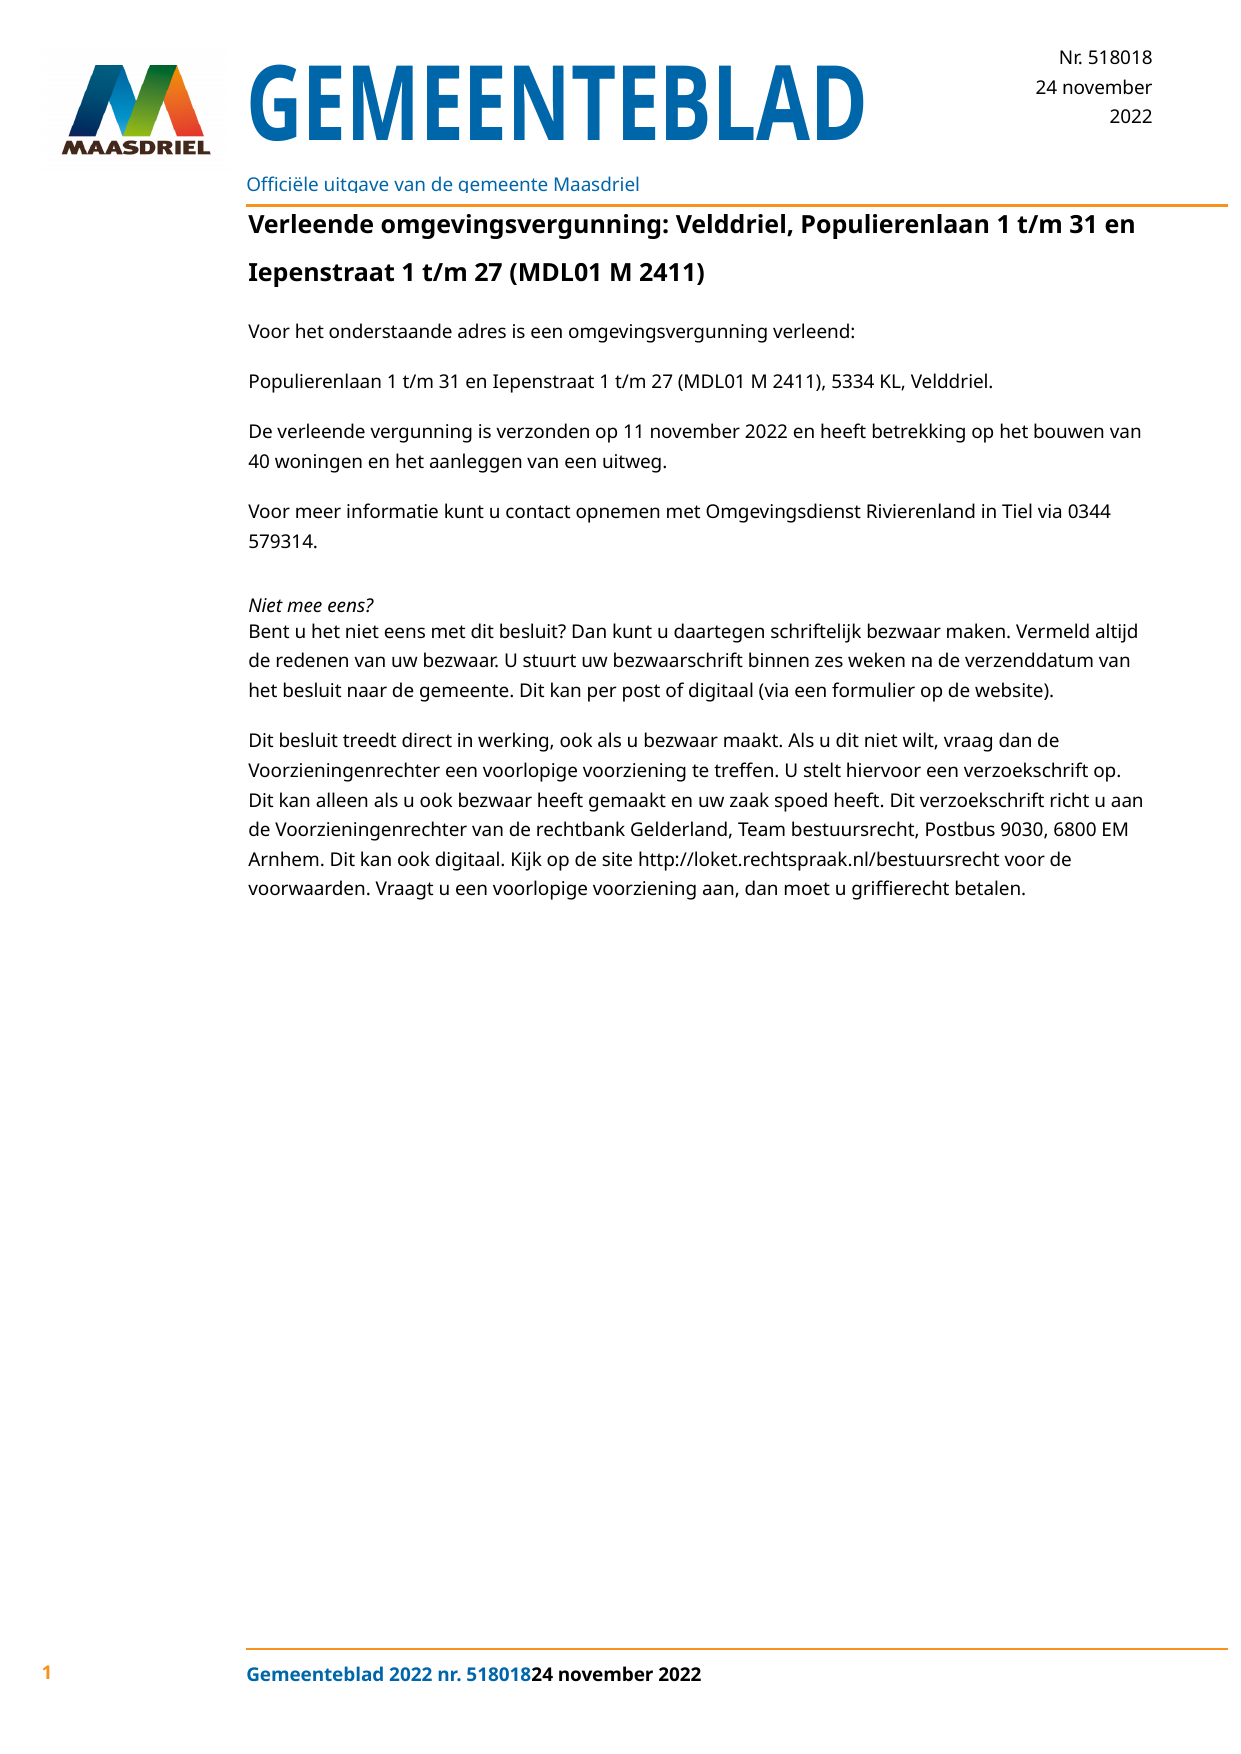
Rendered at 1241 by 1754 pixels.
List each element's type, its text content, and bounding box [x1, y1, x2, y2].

text Niet mee eens? [248, 592, 1152, 618]
text Voor meer informatie kunt u contact opnemen met Omgevingsdienst Rivierenland in Tiel via 0344 579314. [248, 499, 1152, 554]
text Verleende omgevingsvergunning: Velddriel, Populierenlaan 1 t/m 31 en Iepenstraat 1 t/m 27 (MDL01 M 2411) [248, 207, 1152, 288]
text Bent u het niet eens met dit besluit? Dan kunt u daartegen schriftelijk bezwaar maken. Vermeld altijd de redenen van uw bezwaar. U stuurt uw bezwaarschrift binnen zes weken na de verzenddatum van het besluit naar de gemeente. Dit kan per post of digitaal (via een formulier op de website). [248, 618, 1152, 703]
text Voor het onderstaande adres is een omgevingsvergunning verleend: [248, 318, 1152, 344]
text Dit besluit treedt direct in werking, ook als u bezwaar maakt. Als u dit niet wilt, vraag dan de Voorzieningenrechter een voorlopige voorziening te treffen. U stelt hiervoor een verzoekschrift op. Dit kan alleen als u ook bezwaar heeft gemaakt en uw zaak spoed heeft. Dit verzoekschrift richt u aan de Voorzieningenrechter van de rechtbank Gelderland, Team bestuursrecht, Postbus 9030, 6800 EM Arnhem. Dit kan ook digitaal. Kijk op de site http://loket.rechtspraak.nl/bestuursrecht voor de voorwaarden. Vraagt u een voorlopige voorziening aan, dan moet u griffierecht betalen. [248, 728, 1152, 901]
text Populierenlaan 1 t/m 31 en Iepenstraat 1 t/m 27 (MDL01 M 2411), 5334 KL, Velddriel. [248, 368, 1152, 394]
picture [41, 47, 231, 172]
text De verleende vergunning is verzonden op 11 november 2022 en heeft betrekking op het bouwen van 40 woningen en het aanleggen van een uitweg. [248, 419, 1152, 474]
